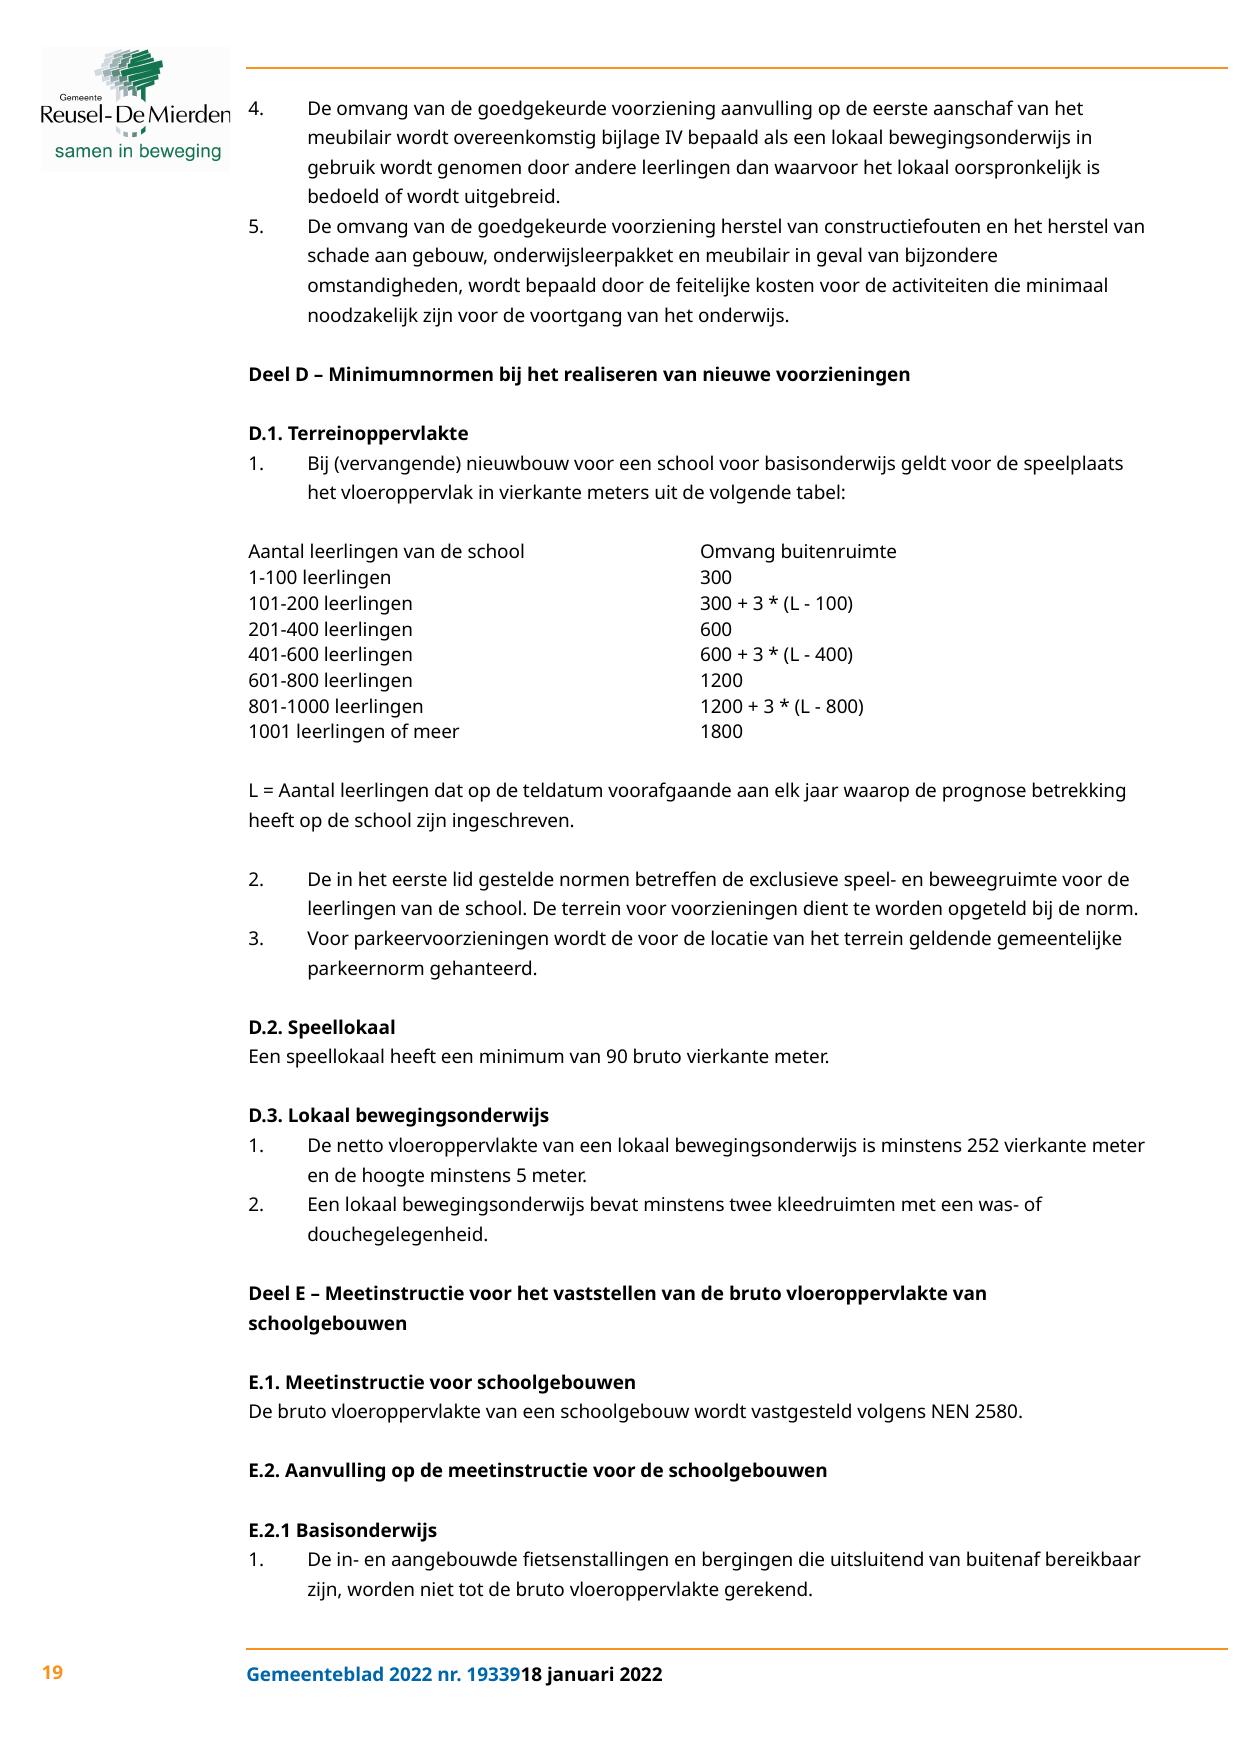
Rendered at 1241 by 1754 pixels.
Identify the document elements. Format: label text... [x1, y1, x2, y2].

text D.2. Speellokaal [248, 1014, 1152, 1040]
text Deel D – Minimumnormen bij het realiseren van nieuwe voorzieningen [248, 361, 1152, 387]
table_header Omvang buitenruimte [700, 539, 1152, 564]
list De omvang van de goedgekeurde voorziening aanvulling op de eerste aanschaf van het meubilair wordt overeenkomstig bijlage IV bepaald als een lokaal bewegingsonderwijs in gebruik wordt genomen door andere leerlingen dan waarvoor het lokaal oorspronkelijk is bedoeld of wordt uitgebreid. [248, 95, 1152, 209]
table_cell 1200 [700, 667, 1152, 693]
table_cell 300 + 3 * (L - 100) [700, 590, 1152, 616]
list De omvang van de goedgekeurde voorziening herstel van constructiefouten en het herstel van schade aan gebouw, onderwijsleerpakket en meubilair in geval van bijzondere omstandigheden, wordt bepaald door de feitelijke kosten voor de activiteiten die minimaal noodzakelijk zijn voor de voortgang van het onderwijs. [248, 213, 1152, 328]
list De in het eerste lid gestelde normen betreffen de exclusieve speel- en beweegruimte voor de leerlingen van de school. De terrein voor voorzieningen dient te worden opgeteld bij de norm. [248, 866, 1152, 921]
table_cell 401-600 leerlingen [248, 642, 700, 667]
table_cell 801-1000 leerlingen [248, 693, 700, 719]
list De in- en aangebouwde fietsenstallingen en bergingen die uitsluitend van buitenaf bereikbaar zijn, worden niet tot de bruto vloeroppervlakte gerekend. [248, 1546, 1152, 1602]
text E.1. Meetinstructie voor schoolgebouwen [248, 1369, 1152, 1395]
picture [41, 47, 231, 172]
table_cell 101-200 leerlingen [248, 590, 700, 616]
table_cell 600 + 3 * (L - 400) [700, 642, 1152, 667]
table_cell 201-400 leerlingen [248, 616, 700, 642]
text D.1. Terreinoppervlakte [248, 420, 1152, 446]
table_cell 1200 + 3 * (L - 800) [700, 693, 1152, 719]
list Bij (vervangende) nieuwbouw voor een school voor basisonderwijs geldt voor de speelplaats het vloeroppervlak in vierkante meters uit de volgende tabel: [248, 450, 1152, 505]
table_cell 1-100 leerlingen [248, 564, 700, 590]
text E.2. Aanvulling op de meetinstructie voor de schoolgebouwen [248, 1458, 1152, 1483]
list Voor parkeervoorzieningen wordt de voor de locatie van het terrein geldende gemeentelijke parkeernorm gehanteerd. [248, 925, 1152, 981]
text D.3. Lokaal bewegingsonderwijs [248, 1103, 1152, 1128]
table_cell 1001 leerlingen of meer [248, 719, 700, 744]
text De bruto vloeroppervlakte van een schoolgebouw wordt vastgesteld volgens NEN 2580. [248, 1398, 1152, 1424]
table_cell 300 [700, 564, 1152, 590]
list Een lokaal bewegingsonderwijs bevat minstens twee kleedruimten met een was- of douchegelegenheid. [248, 1191, 1152, 1247]
table_cell 600 [700, 616, 1152, 642]
text E.2.1 Basisonderwijs [248, 1517, 1152, 1543]
text Een speellokaal heeft een minimum van 90 bruto vierkante meter. [248, 1043, 1152, 1069]
text L = Aantal leerlingen dat op de teldatum voorafgaande aan elk jaar waarop de prognose betrekking heeft op de school zijn ingeschreven. [248, 777, 1152, 833]
table_cell 1800 [700, 719, 1152, 744]
text Deel E – Meetinstructie voor het vaststellen van de bruto vloeroppervlakte van schoolgebouwen [248, 1280, 1152, 1336]
table_header Aantal leerlingen van de school [248, 539, 700, 564]
list De netto vloeroppervlakte van een lokaal bewegingsonderwijs is minstens 252 vierkante meter en de hoogte minstens 5 meter. [248, 1132, 1152, 1188]
table_cell 601-800 leerlingen [248, 667, 700, 693]
